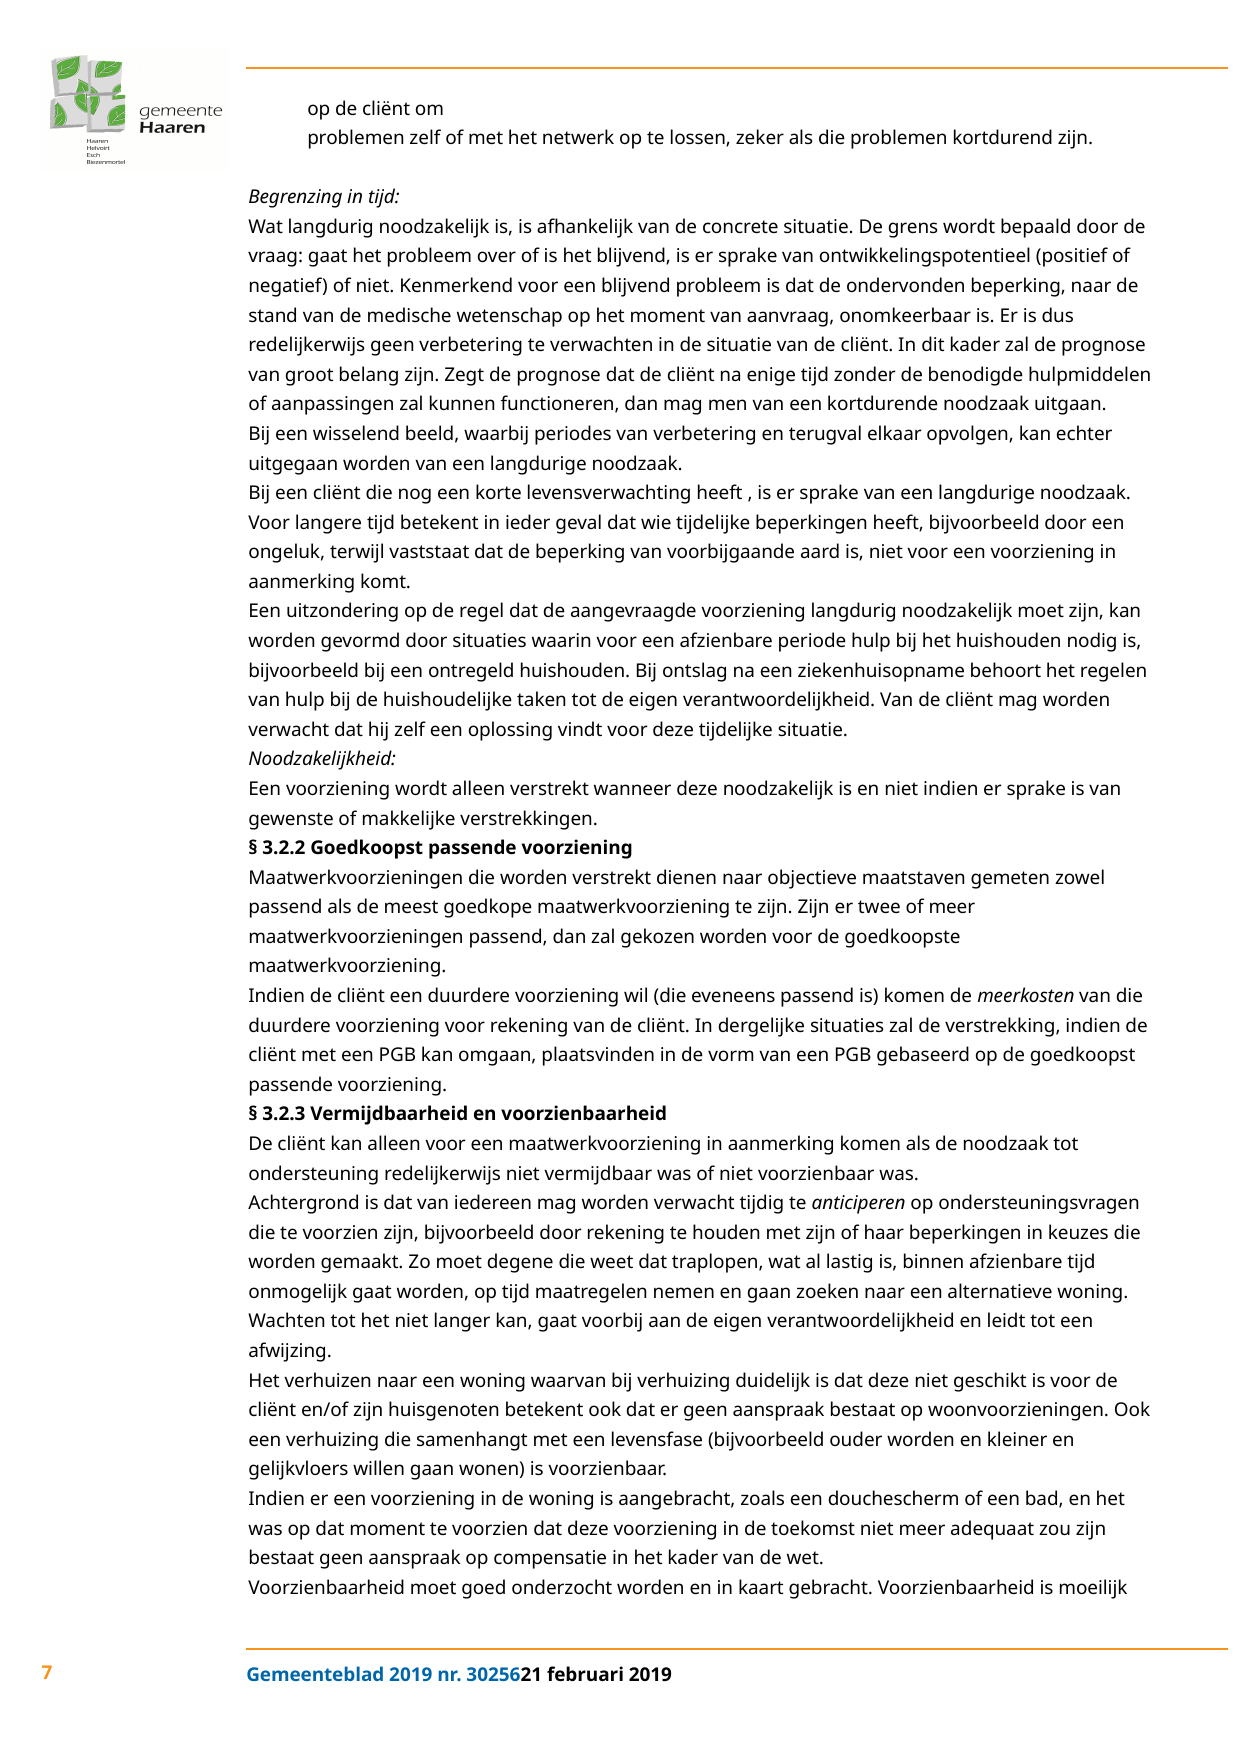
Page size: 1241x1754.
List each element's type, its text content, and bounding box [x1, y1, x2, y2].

text De cliënt kan alleen voor een maatwerkvoorziening in aanmerking komen als de noodzaak tot ondersteuning redelijkerwijs niet vermijdbaar was of niet voorzienbaar was. [248, 1130, 1152, 1186]
text Achtergrond is dat van iedereen mag worden verwacht tijdig te anticiperen op ondersteuningsvragen die te voorzien zijn, bijvoorbeeld door rekening te houden met zijn of haar beperkingen in keuzes die worden gemaakt. Zo moet degene die weet dat traplopen, wat al lastig is, binnen afzienbare tijd onmogelijk gaat worden, op tijd maatregelen nemen en gaan zoeken naar een alternatieve woning. Wachten tot het niet langer kan, gaat voorbij aan de eigen verantwoordelijkheid en leidt tot een afwijzing. [248, 1189, 1152, 1363]
text Bij een cliënt die nog een korte levensverwachting heeft , is er sprake van een langdurige noodzaak. Voor langere tijd betekent in ieder geval dat wie tijdelijke beperkingen heeft, bijvoorbeeld door een ongeluk, terwijl vaststaat dat de beperking van voorbijgaande aard is, niet voor een voorziening in aanmerking komt. [248, 479, 1152, 594]
text Wat langdurig noodzakelijk is, is afhankelijk van de concrete situatie. De grens wordt bepaald door de vraag: gaat het probleem over of is het blijvend, is er sprake van ontwikkelingspotentieel (positief of negatief) of niet. Kenmerkend voor een blijvend probleem is dat de ondervonden beperking, naar de stand van de medische wetenschap op het moment van aanvraag, onomkeerbaar is. Er is dus redelijkerwijs geen verbetering te verwachten in de situatie van de cliënt. In dit kader zal de prognose van groot belang zijn. Zegt de prognose dat de cliënt na enige tijd zonder de benodigde hulpmiddelen of aanpassingen zal kunnen functioneren, dan mag men van een kortdurende noodzaak uitgaan. [248, 213, 1152, 416]
text Een uitzondering op de regel dat de aangevraagde voorziening langdurig noodzakelijk moet zijn, kan worden gevormd door situaties waarin voor een afzienbare periode hulp bij het huishouden nodig is, bijvoorbeeld bij een ontregeld huishouden. Bij ontslag na een ziekenhuisopname behoort het regelen van hulp bij de huishoudelijke taken tot de eigen verantwoordelijkheid. Van de cliënt mag worden verwacht dat hij zelf een oplossing vindt voor deze tijdelijke situatie. [248, 598, 1152, 742]
list op de cliënt om [248, 95, 1152, 121]
text § 3.2.2 Goedkoopst passende voorziening [248, 834, 1152, 860]
text Indien de cliënt een duurdere voorziening wil (die eveneens passend is) komen de meerkosten van die duurdere voorziening voor rekening van de cliënt. In dergelijke situaties zal de verstrekking, indien de cliënt met een PGB kan omgaan, plaatsvinden in de vorm van een PGB gebaseerd op de goedkoopst passende voorziening. [248, 982, 1152, 1097]
text Bij een wisselend beeld, waarbij periodes van verbetering en terugval elkaar opvolgen, kan echter uitgegaan worden van een langdurige noodzaak. [248, 420, 1152, 476]
text § 3.2.3 Vermijdbaarheid en voorzienbaarheid [248, 1101, 1152, 1126]
text Het verhuizen naar een woning waarvan bij verhuizing duidelijk is dat deze niet geschikt is voor de cliënt en/of zijn huisgenoten betekent ook dat er geen aanspraak bestaat op woonvoorzieningen. Ook een verhuizing die samenhangt met een levensfase (bijvoorbeeld ouder worden en kleiner en gelijkvloers willen gaan wonen) is voorzienbaar. [248, 1367, 1152, 1481]
text Indien er een voorziening in de woning is aangebracht, zoals een douchescherm of een bad, en het was op dat moment te voorzien dat deze voorziening in de toekomst niet meer adequaat zou zijn bestaat geen aanspraak op compensatie in het kader van de wet. [248, 1485, 1152, 1570]
text Voorzienbaarheid moet goed onderzocht worden en in kaart gebracht. Voorzienbaarheid is moeilijk [248, 1574, 1152, 1600]
text Maatwerkvoorzieningen die worden verstrekt dienen naar objectieve maatstaven gemeten zowel passend als de meest goedkope maatwerkvoorziening te zijn. Zijn er twee of meer maatwerkvoorzieningen passend, dan zal gekozen worden voor de goedkoopste maatwerkvoorziening. [248, 864, 1152, 978]
text Een voorziening wordt alleen verstrekt wanneer deze noodzakelijk is en niet indien er sprake is van gewenste of makkelijke verstrekkingen. [248, 775, 1152, 831]
picture [41, 47, 231, 172]
list problemen zelf of met het netwerk op te lossen, zeker als die problemen kortdurend zijn. [248, 124, 1152, 150]
text Begrenzing in tijd: [248, 183, 1152, 209]
text Noodzakelijkheid: [248, 746, 1152, 771]
